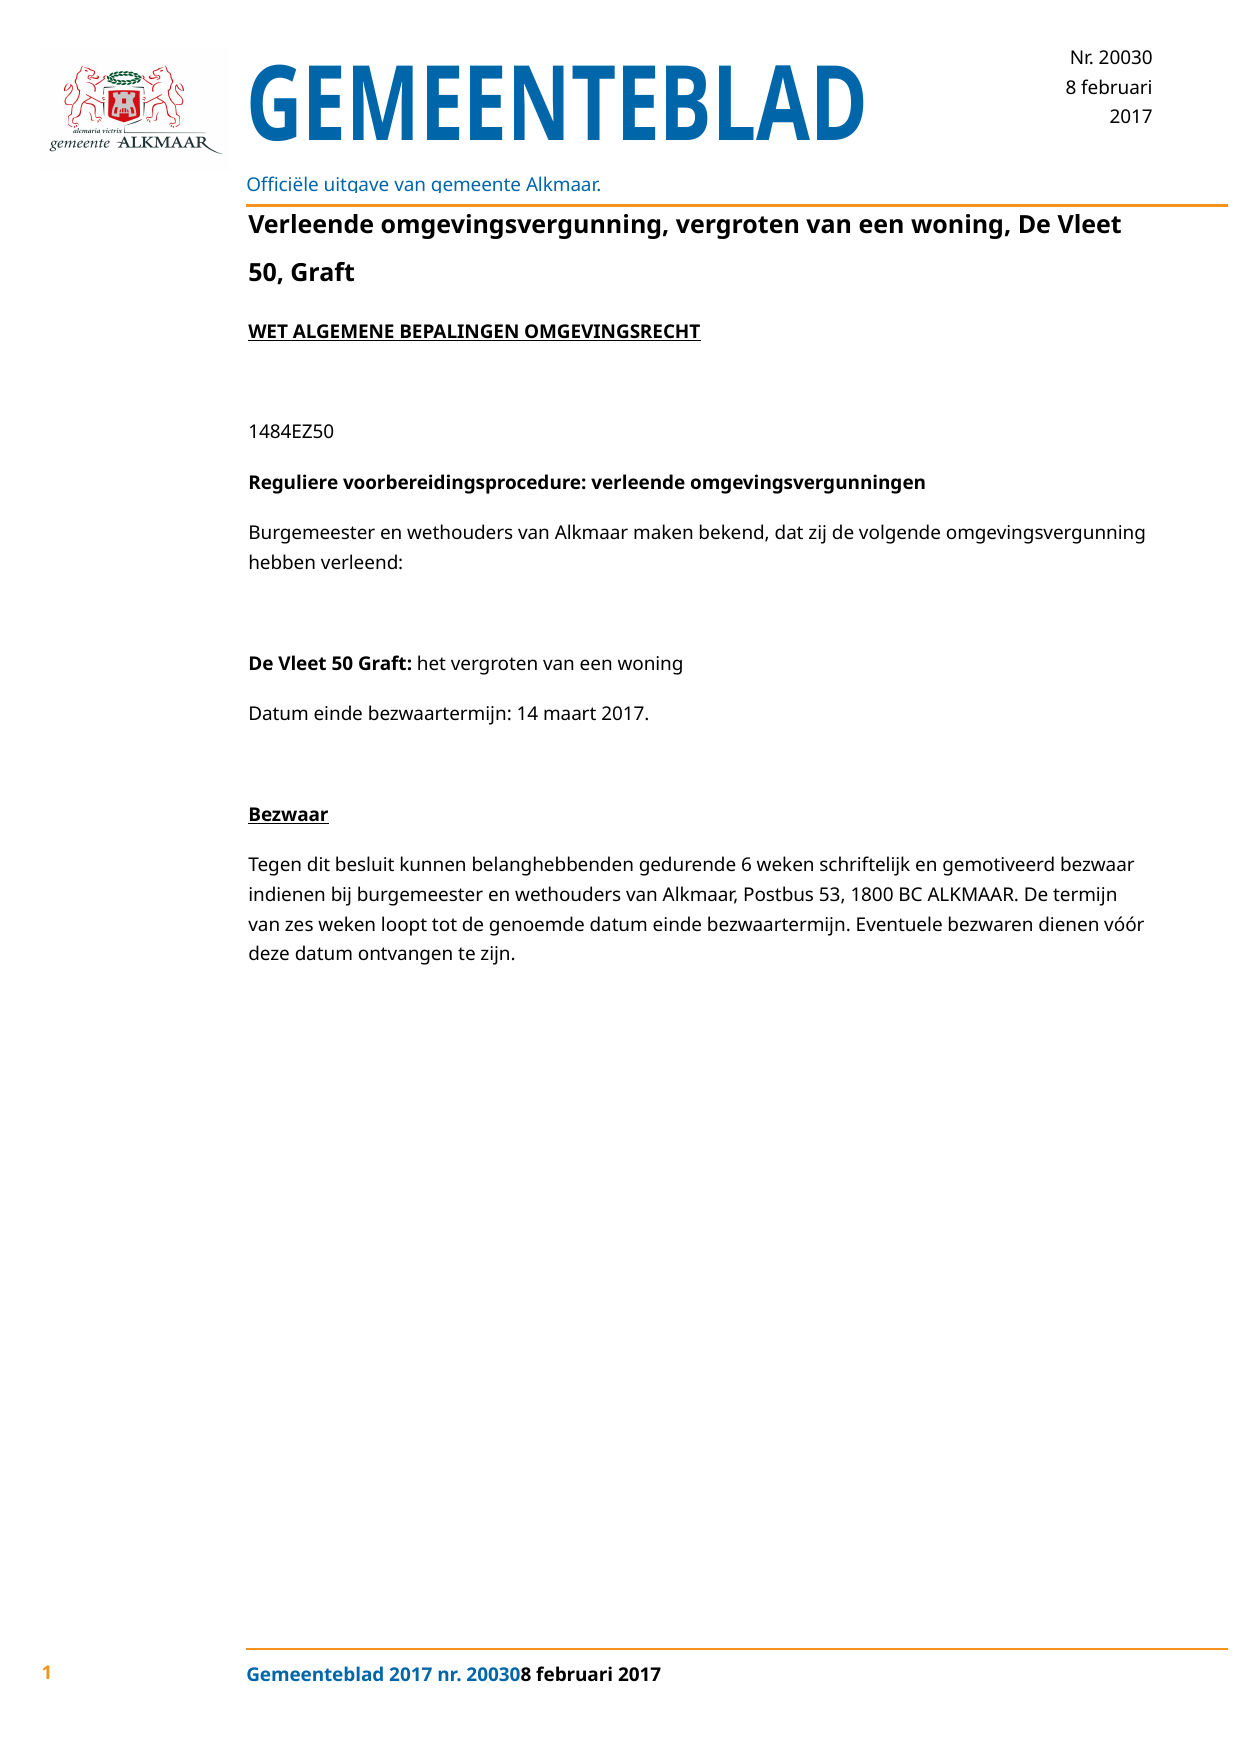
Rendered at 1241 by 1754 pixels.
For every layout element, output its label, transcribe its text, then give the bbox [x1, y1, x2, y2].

text Tegen dit besluit kunnen belanghebbenden gedurende 6 weken schriftelijk en gemotiveerd bezwaar indienen bij burgemeester en wethouders van Alkmaar, Postbus 53, 1800 BC ALKMAAR. De termijn van zes weken loopt tot de genoemde datum einde bezwaartermijn. Eventuele bezwaren dienen vóór deze datum ontvangen te zijn. [248, 852, 1152, 966]
text Datum einde bezwaartermijn: 14 maart 2017. [248, 700, 1152, 726]
text 1484EZ50 [248, 419, 1152, 444]
text Burgemeester en wethouders van Alkmaar maken bekend, dat zij de volgende omgevingsvergunning hebben verleend: [248, 519, 1152, 575]
text Bezwaar [248, 801, 1152, 827]
text Reguliere voorbereidingsprocedure: verleende omgevingsvergunningen [248, 469, 1152, 495]
text Verleende omgevingsvergunning, vergroten van een woning, De Vleet 50, Graft [248, 207, 1152, 288]
picture [41, 47, 231, 172]
text De Vleet 50 Graft: het vergroten van een woning [248, 650, 1152, 676]
text WET ALGEMENE BEPALINGEN OMGEVINGSRECHT [248, 318, 1152, 344]
